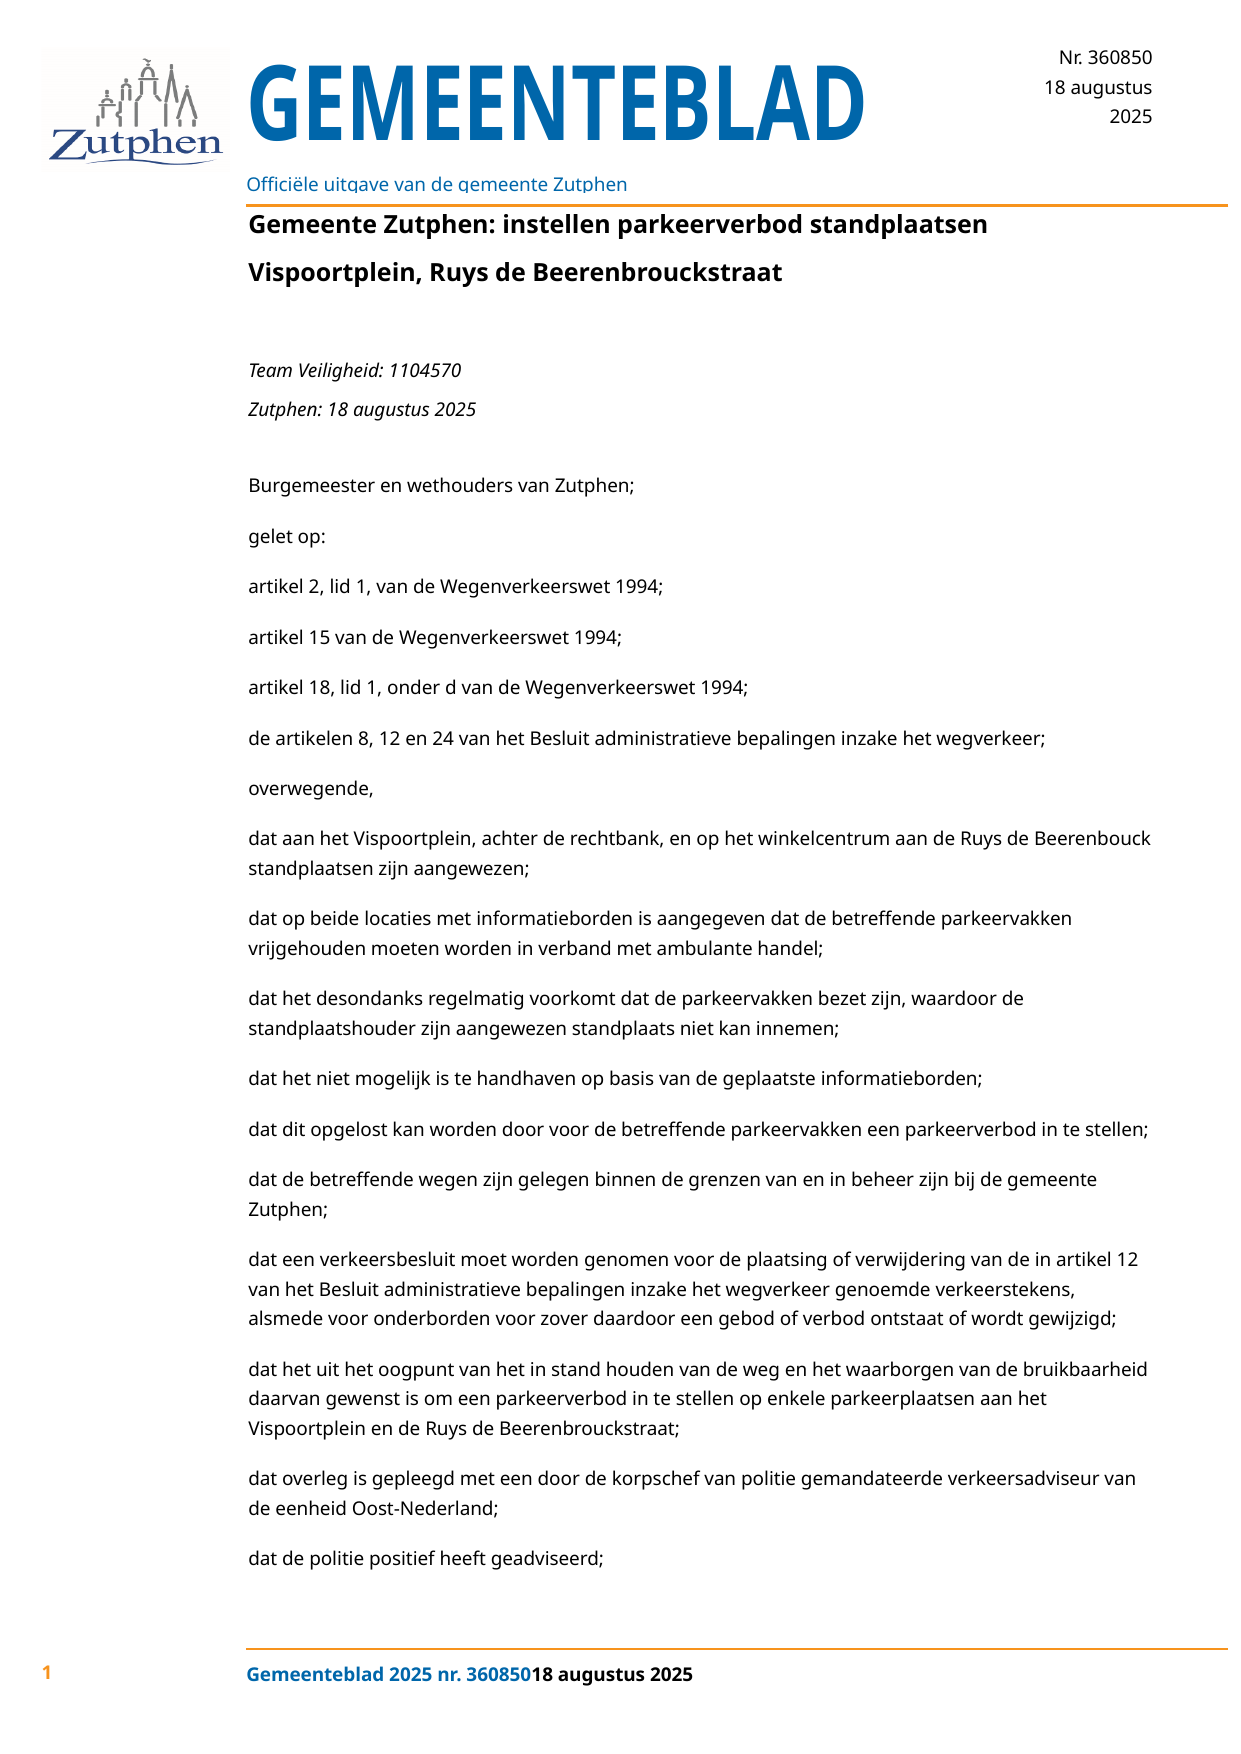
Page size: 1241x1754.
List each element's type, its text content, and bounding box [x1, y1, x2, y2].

text dat het uit het oogpunt van het in stand houden van de weg en het waarborgen van de bruikbaarheid daarvan gewenst is om een parkeerverbod in te stellen op enkele parkeerplaatsen aan het Vispoortplein en de Ruys de Beerenbrouckstraat; [248, 1356, 1152, 1441]
text dat de betreffende wegen zijn gelegen binnen de grenzen van en in beheer zijn bij de gemeente Zutphen; [248, 1166, 1152, 1222]
text Zutphen: 18 augustus 2025 [248, 396, 1152, 422]
text dat aan het Vispoortplein, achter de rechtbank, en op het winkelcentrum aan de Ruys de Beerenbouck standplaatsen zijn aangewezen; [248, 826, 1152, 881]
text artikel 15 van de Wegenverkeerswet 1994; [248, 624, 1152, 649]
text dat het desondanks regelmatig voorkomt dat de parkeervakken bezet zijn, waardoor de standplaatshouder zijn aangewezen standplaats niet kan innemen; [248, 986, 1152, 1041]
text gelet op: [248, 523, 1152, 549]
text overwegende, [248, 775, 1152, 801]
text dat dit opgelost kan worden door voor de betreffende parkeervakken een parkeerverbod in te stellen; [248, 1116, 1152, 1142]
picture [41, 47, 231, 172]
text Team Veiligheid: 1104570 [248, 357, 1152, 383]
text dat overleg is gepleegd met een door de korpschef van politie gemandateerde verkeersadviseur van de eenheid Oost-Nederland; [248, 1466, 1152, 1521]
text dat de politie positief heeft geadviseerd; [248, 1546, 1152, 1571]
text artikel 2, lid 1, van de Wegenverkeerswet 1994; [248, 573, 1152, 599]
text dat een verkeersbesluit moet worden genomen voor de plaatsing of verwijdering van de in artikel 12 van het Besluit administratieve bepalingen inzake het wegverkeer genoemde verkeerstekens, alsmede voor onderborden voor zover daardoor een gebod of verbod ontstaat of wordt gewijzigd; [248, 1246, 1152, 1331]
text de artikelen 8, 12 en 24 van het Besluit administratieve bepalingen inzake het wegverkeer; [248, 725, 1152, 750]
text Gemeente Zutphen: instellen parkeerverbod standplaatsen Vispoortplein, Ruys de Beerenbrouckstraat [248, 207, 1152, 288]
text Burgemeester en wethouders van Zutphen; [248, 473, 1152, 498]
text dat het niet mogelijk is te handhaven op basis van de geplaatste informatieborden; [248, 1066, 1152, 1091]
text artikel 18, lid 1, onder d van de Wegenverkeerswet 1994; [248, 674, 1152, 700]
text dat op beide locaties met informatieborden is aangegeven dat de betreffende parkeervakken vrijgehouden moeten worden in verband met ambulante handel; [248, 906, 1152, 961]
